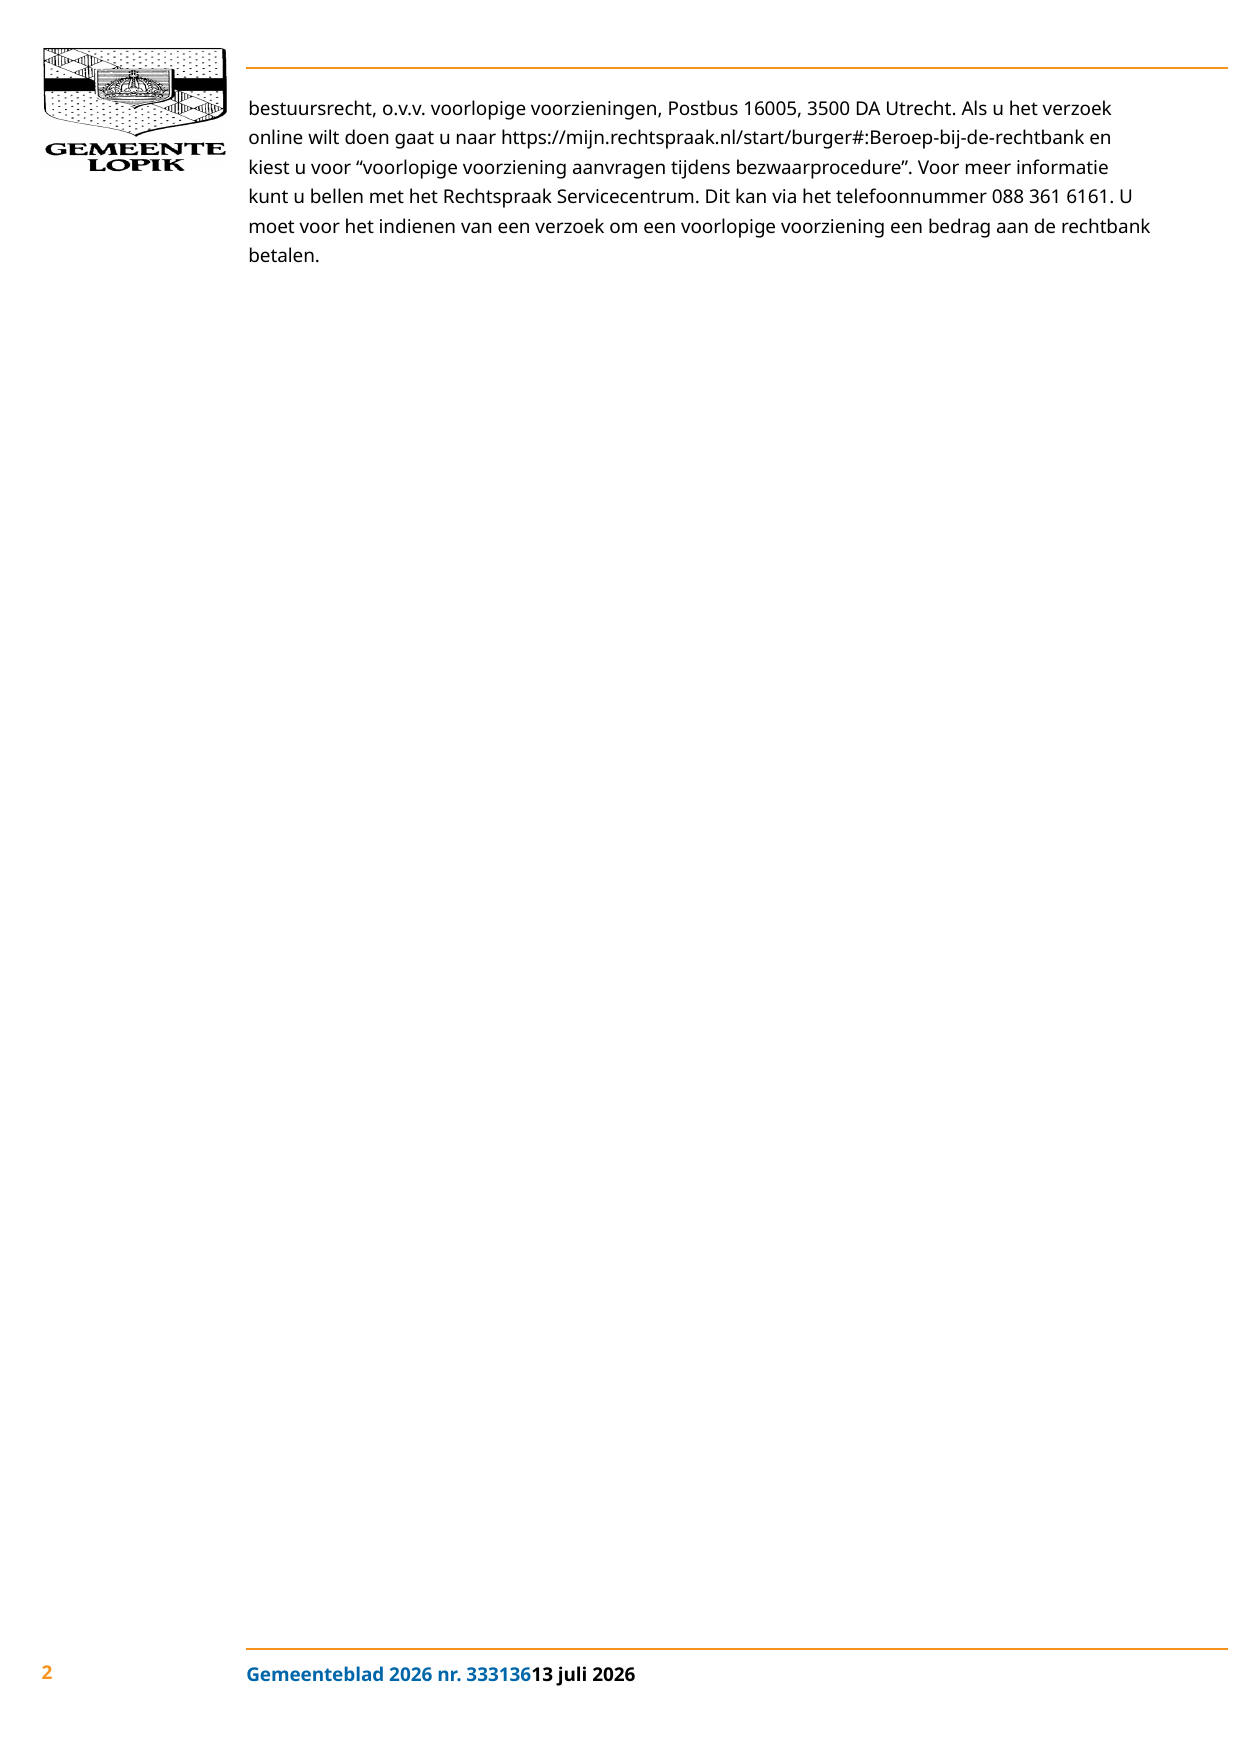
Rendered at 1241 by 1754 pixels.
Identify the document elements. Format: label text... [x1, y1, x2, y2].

picture [41, 47, 231, 172]
text bestuursrecht, o.v.v. voorlopige voorzieningen, Postbus 16005, 3500 DA Utrecht. Als u het verzoek online wilt doen gaat u naar https://mijn.rechtspraak.nl/start/burger#:Beroep-bij-de-rechtbank en kiest u voor “voorlopige voorziening aanvragen tijdens bezwaarprocedure”. Voor meer informatie kunt u bellen met het Rechtspraak Servicecentrum. Dit kan via het telefoonnummer 088 361 6161. U moet voor het indienen van een verzoek om een voorlopige voorziening een bedrag aan de rechtbank betalen. [248, 95, 1152, 268]
